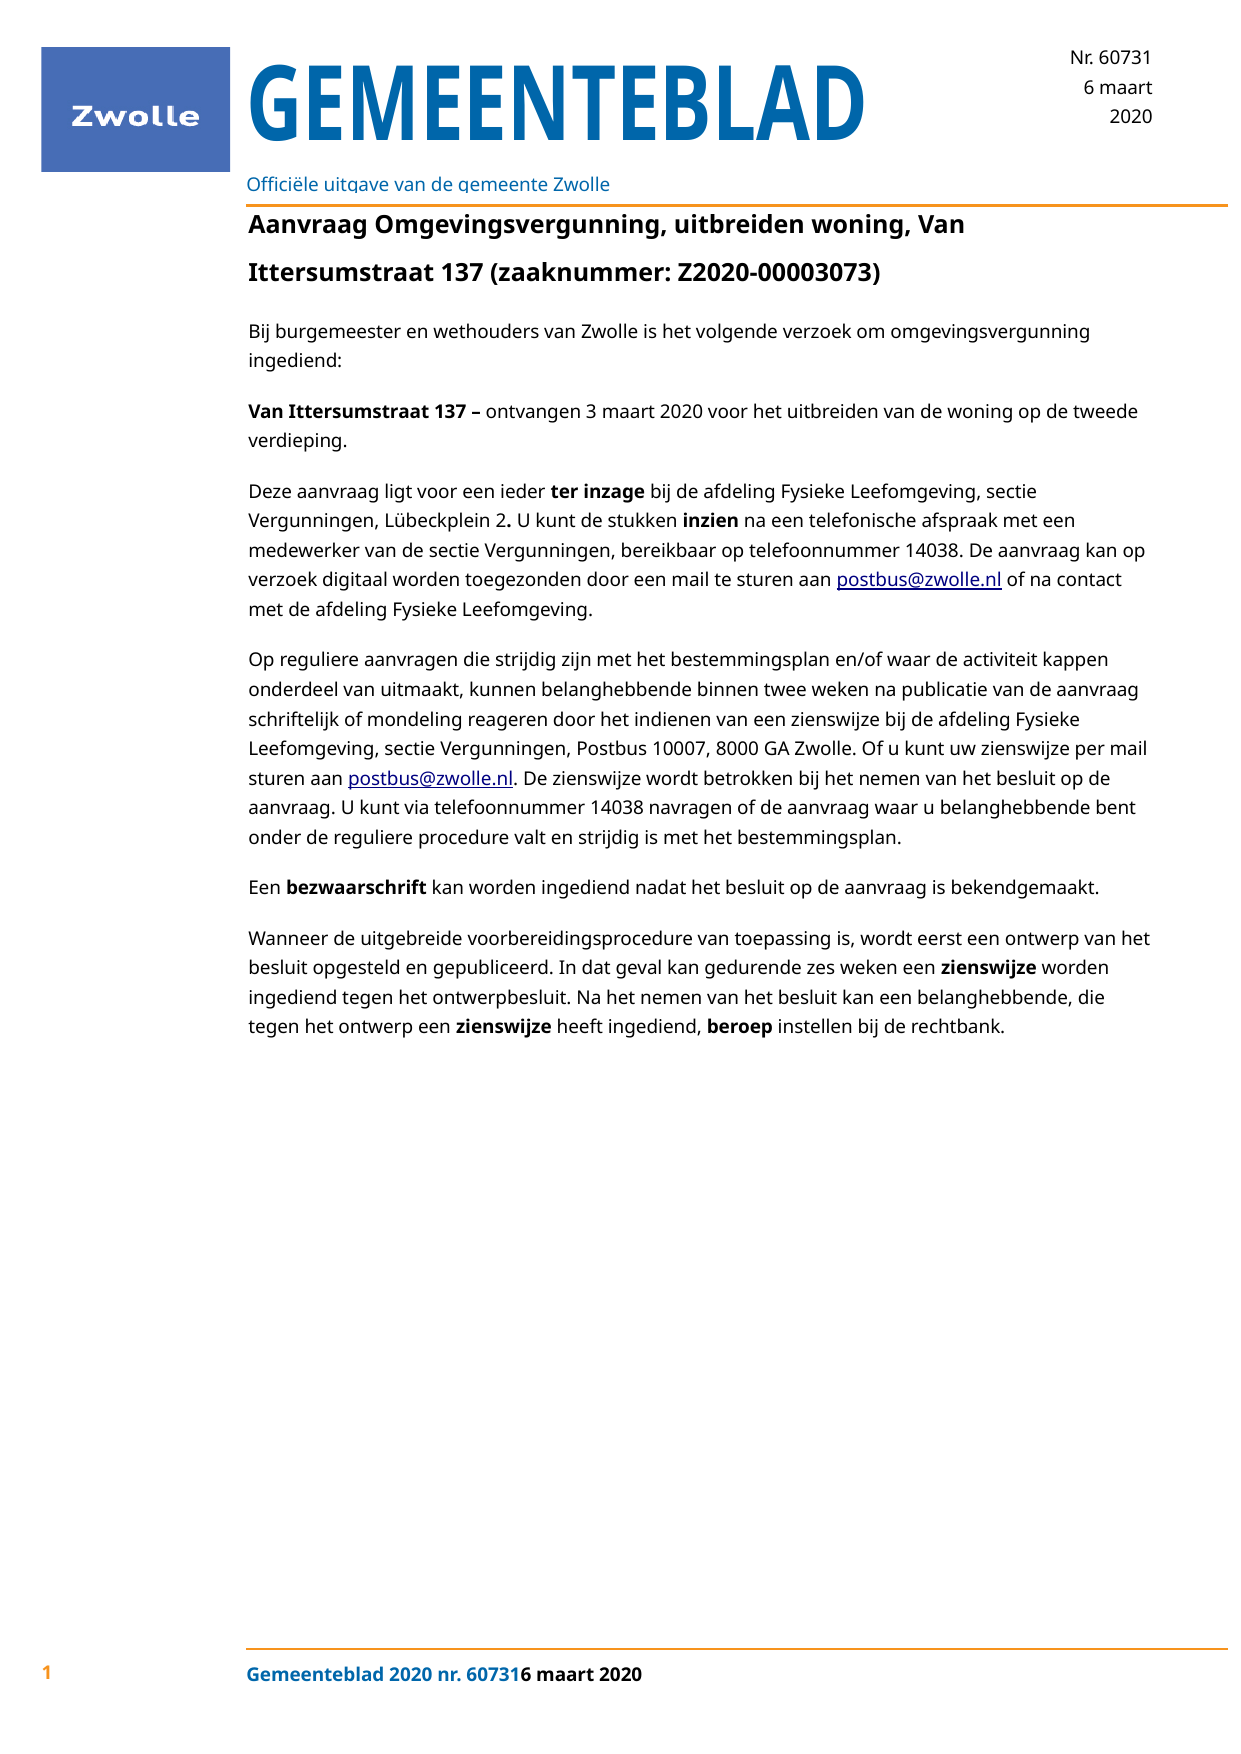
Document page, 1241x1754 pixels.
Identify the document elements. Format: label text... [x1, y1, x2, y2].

text Bij burgemeester en wethouders van Zwolle is het volgende verzoek om omgevingsvergunning ingediend: [248, 318, 1152, 373]
picture [41, 47, 231, 172]
text Een bezwaarschrift kan worden ingediend nadat het besluit op de aanvraag is bekendgemaakt. [248, 874, 1152, 900]
text Op reguliere aanvragen die strijdig zijn met het bestemmingsplan en/of waar de activiteit kappen onderdeel van uitmaakt, kunnen belanghebbende binnen twee weken na publicatie van de aanvraag schriftelijk of mondeling reageren door het indienen van een zienswijze bij de afdeling Fysieke Leefomgeving, sectie Vergunningen, Postbus 10007, 8000 GA Zwolle. Of u kunt uw zienswijze per mail sturen aan postbus@zwolle.nl. De zienswijze wordt betrokken bij het nemen van het besluit op de aanvraag. U kunt via telefoonnummer 14038 navragen of de aanvraag waar u belanghebbende bent onder de reguliere procedure valt en strijdig is met het bestemmingsplan. [248, 647, 1152, 850]
text Wanneer de uitgebreide voorbereidingsprocedure van toepassing is, wordt eerst een ontwerp van het besluit opgesteld en gepubliceerd. In dat geval kan gedurende zes weken een zienswijze worden ingediend tegen het ontwerpbesluit. Na het nemen van het besluit kan een belanghebbende, die tegen het ontwerp een zienswijze heeft ingediend, beroep instellen bij de rechtbank. [248, 925, 1152, 1039]
text Deze aanvraag ligt voor een ieder ter inzage bij de afdeling Fysieke Leefomgeving, sectie Vergunningen, Lübeckplein 2. U kunt de stukken inzien na een telefonische afspraak met een medewerker van de sectie Vergunningen, bereikbaar op telefoonnummer 14038. De aanvraag kan op verzoek digitaal worden toegezonden door een mail te sturen aan postbus@zwolle.nl of na contact met de afdeling Fysieke Leefomgeving. [248, 478, 1152, 622]
text Van Ittersumstraat 137 – ontvangen 3 maart 2020 voor het uitbreiden van de woning op de tweede verdieping. [248, 398, 1152, 453]
text Aanvraag Omgevingsvergunning, uitbreiden woning, Van Ittersumstraat 137 (zaaknummer: Z2020-00003073) [248, 207, 1152, 288]
